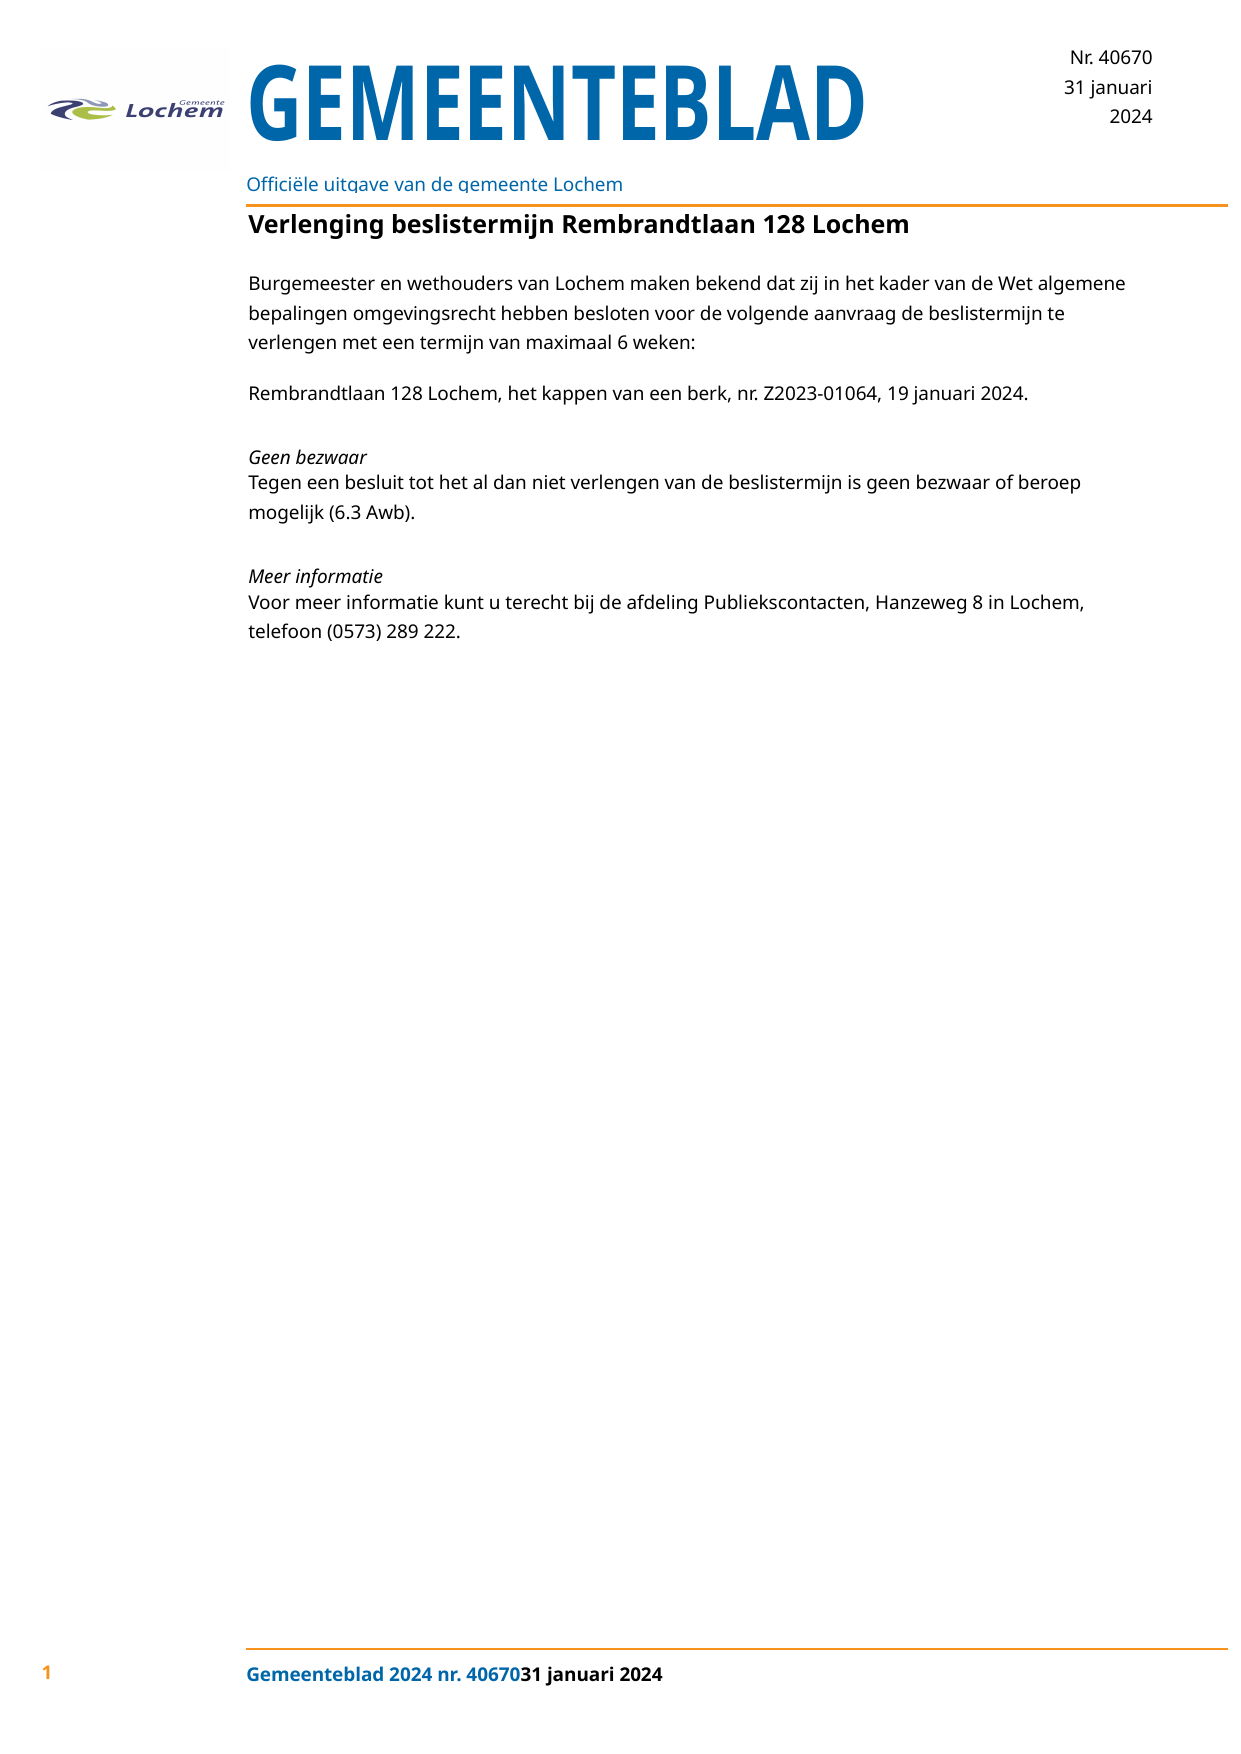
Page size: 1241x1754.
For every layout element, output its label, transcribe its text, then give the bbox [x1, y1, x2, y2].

text Voor meer informatie kunt u terecht bij de afdeling Publiekscontacten, Hanzeweg 8 in Lochem, telefoon (0573) 289 222. [248, 589, 1152, 644]
text Rembrandtlaan 128 Lochem, het kappen van een berk, nr. Z2023-01064, 19 januari 2024. [248, 380, 1152, 406]
text Verlenging beslistermijn Rembrandtlaan 128 Lochem [248, 207, 1152, 241]
text Tegen een besluit tot het al dan niet verlengen van de beslistermijn is geen bezwaar of beroep mogelijk (6.3 Awb). [248, 469, 1152, 525]
picture [41, 47, 231, 172]
text Geen bezwaar [248, 444, 1152, 469]
text Meer informatie [248, 563, 1152, 589]
text Burgemeester en wethouders van Lochem maken bekend dat zij in het kader van de Wet algemene bepalingen omgevingsrecht hebben besloten voor de volgende aanvraag de beslistermijn te verlengen met een termijn van maximaal 6 weken: [248, 270, 1152, 355]
